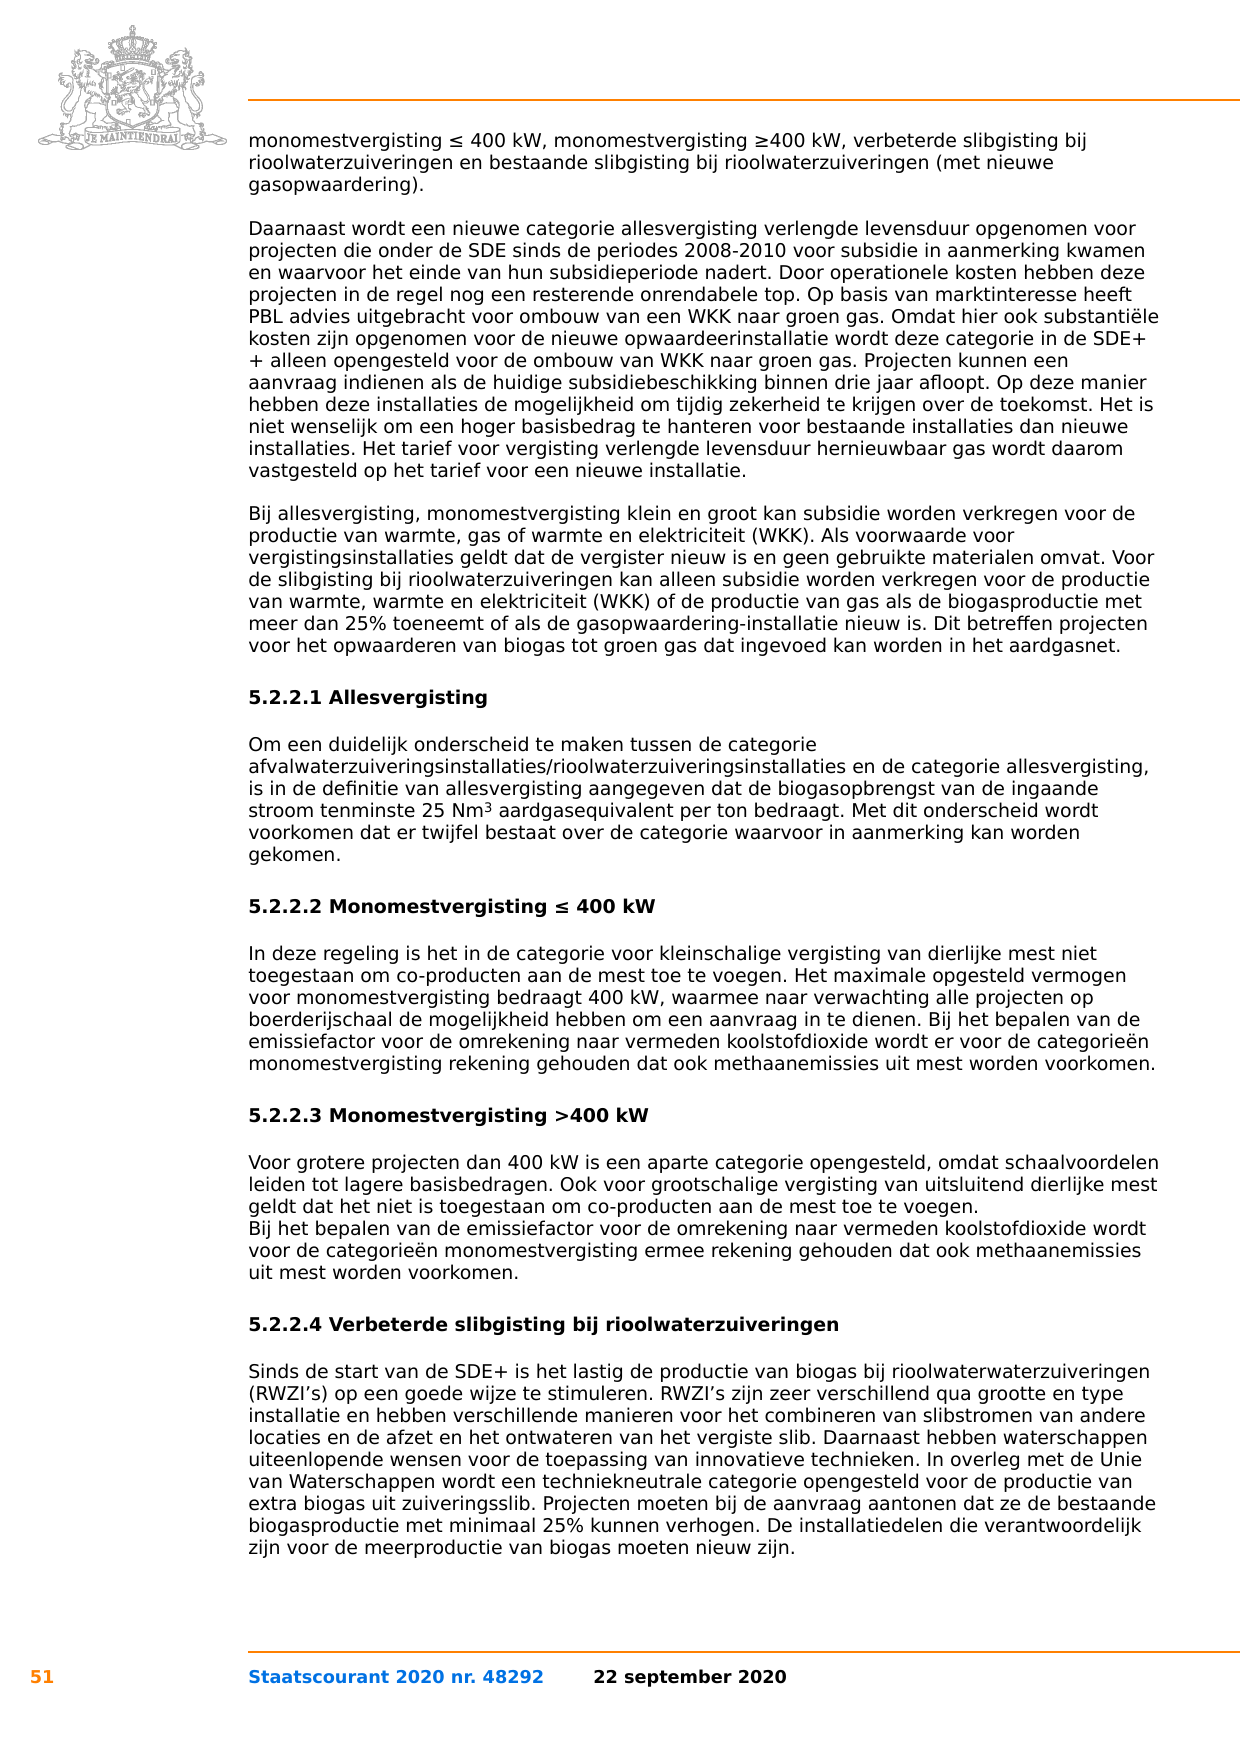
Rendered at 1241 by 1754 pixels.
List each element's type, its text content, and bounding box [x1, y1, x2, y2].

text Sinds de start van de SDE+ is het lastig de productie van biogas bij rioolwaterwaterzuiveringen (RWZI’s) op een goede wijze te stimuleren. RWZI’s zijn zeer verschillend qua grootte en type installatie en hebben verschillende manieren voor het combineren van slibstromen van andere locaties en de afzet en het ontwateren van het vergiste slib. Daarnaast hebben waterschappen uiteenlopende wensen voor de toepassing van innovatieve technieken. In overleg met de Unie van Waterschappen wordt een techniekneutrale categorie opengesteld voor de productie van extra biogas uit zuiveringsslib. Projecten moeten bij de aanvraag aantonen dat ze de bestaande biogasproductie met minimaal 25% kunnen verhogen. De installatiedelen die verantwoordelijk zijn voor de meerproductie van biogas moeten nieuw zijn. [248, 1361, 1163, 1558]
text Bij het bepalen van de emissiefactor voor de omrekening naar vermeden koolstofdioxide wordt voor de categorieën monomestvergisting ermee rekening gehouden dat ook methaanemissies uit mest worden voorkomen. [248, 1218, 1163, 1284]
text Voor grotere projecten dan 400 kW is een aparte categorie opengesteld, omdat schaalvoordelen leiden tot lagere basisbedragen. Ook voor grootschalige vergisting van uitsluitend dierlijke mest geldt dat het niet is toegestaan om co-producten aan de mest toe te voegen. [248, 1152, 1163, 1218]
subtitle 5.2.2.2 Monomestvergisting ≤ 400 kW [248, 896, 1163, 918]
picture [38, 25, 227, 150]
text In deze regeling is het in de categorie voor kleinschalige vergisting van dierlijke mest niet toegestaan om co-producten aan de mest toe te voegen. Het maximale opgesteld vermogen voor monomestvergisting bedraagt 400 kW, waarmee naar verwachting alle projecten op boerderijschaal de mogelijkheid hebben om een aanvraag in te dienen. Bij het bepalen van de emissiefactor voor de omrekening naar vermeden koolstofdioxide wordt er voor de categorieën monomestvergisting rekening gehouden dat ook methaanemissies uit mest worden voorkomen. [248, 943, 1163, 1075]
text Daarnaast wordt een nieuwe categorie allesvergisting verlengde levensduur opgenomen voor projecten die onder de SDE sinds de periodes 2008-2010 voor subsidie in aanmerking kwamen en waarvoor het einde van hun subsidieperiode nadert. Door operationele kosten hebben deze projecten in de regel nog een resterende onrendabele top. Op basis van marktinteresse heeft PBL advies uitgebracht voor ombouw van een WKK naar groen gas. Omdat hier ook substantiële kosten zijn opgenomen voor de nieuwe opwaardeerinstallatie wordt deze categorie in de SDE++ alleen opengesteld voor de ombouw van WKK naar groen gas. Projecten kunnen een aanvraag indienen als de huidige subsidiebeschikking binnen drie jaar afloopt. Op deze manier hebben deze installaties de mogelijkheid om tijdig zekerheid te krijgen over de toekomst. Het is niet wenselijk om een hoger basisbedrag te hanteren voor bestaande installaties dan nieuwe installaties. Het tarief voor vergisting verlengde levensduur hernieuwbaar gas wordt daarom vastgesteld op het tarief voor een nieuwe installatie. [248, 218, 1163, 481]
text monomestvergisting ≤ 400 kW, monomestvergisting ≥400 kW, verbeterde slibgisting bij rioolwaterzuiveringen en bestaande slibgisting bij rioolwaterzuiveringen (met nieuwe gasopwaardering). [248, 130, 1163, 196]
text Om een duidelijk onderscheid te maken tussen de categorie afvalwaterzuiveringsinstallaties/rioolwaterzuiveringsinstallaties en de categorie allesvergisting, is in de definitie van allesvergisting aangegeven dat de biogasopbrengst van de ingaande stroom tenminste 25 Nm3 aardgasequivalent per ton bedraagt. Met dit onderscheid wordt voorkomen dat er twijfel bestaat over de categorie waarvoor in aanmerking kan worden gekomen. [248, 734, 1163, 866]
subtitle 5.2.2.3 Monomestvergisting >400 kW [248, 1105, 1163, 1127]
subtitle 5.2.2.1 Allesvergisting [248, 687, 1163, 709]
text Bij allesvergisting, monomestvergisting klein en groot kan subsidie worden verkregen voor de productie van warmte, gas of warmte en elektriciteit (WKK). Als voorwaarde voor vergistingsinstallaties geldt dat de vergister nieuw is en geen gebruikte materialen omvat. Voor de slibgisting bij rioolwaterzuiveringen kan alleen subsidie worden verkregen voor de productie van warmte, warmte en elektriciteit (WKK) of de productie van gas als de biogasproductie met meer dan 25% toeneemt of als de gasopwaardering-installatie nieuw is. Dit betreffen projecten voor het opwaarderen van biogas tot groen gas dat ingevoed kan worden in het aardgasnet. [248, 503, 1163, 657]
subtitle 5.2.2.4 Verbeterde slibgisting bij rioolwaterzuiveringen [248, 1314, 1163, 1336]
